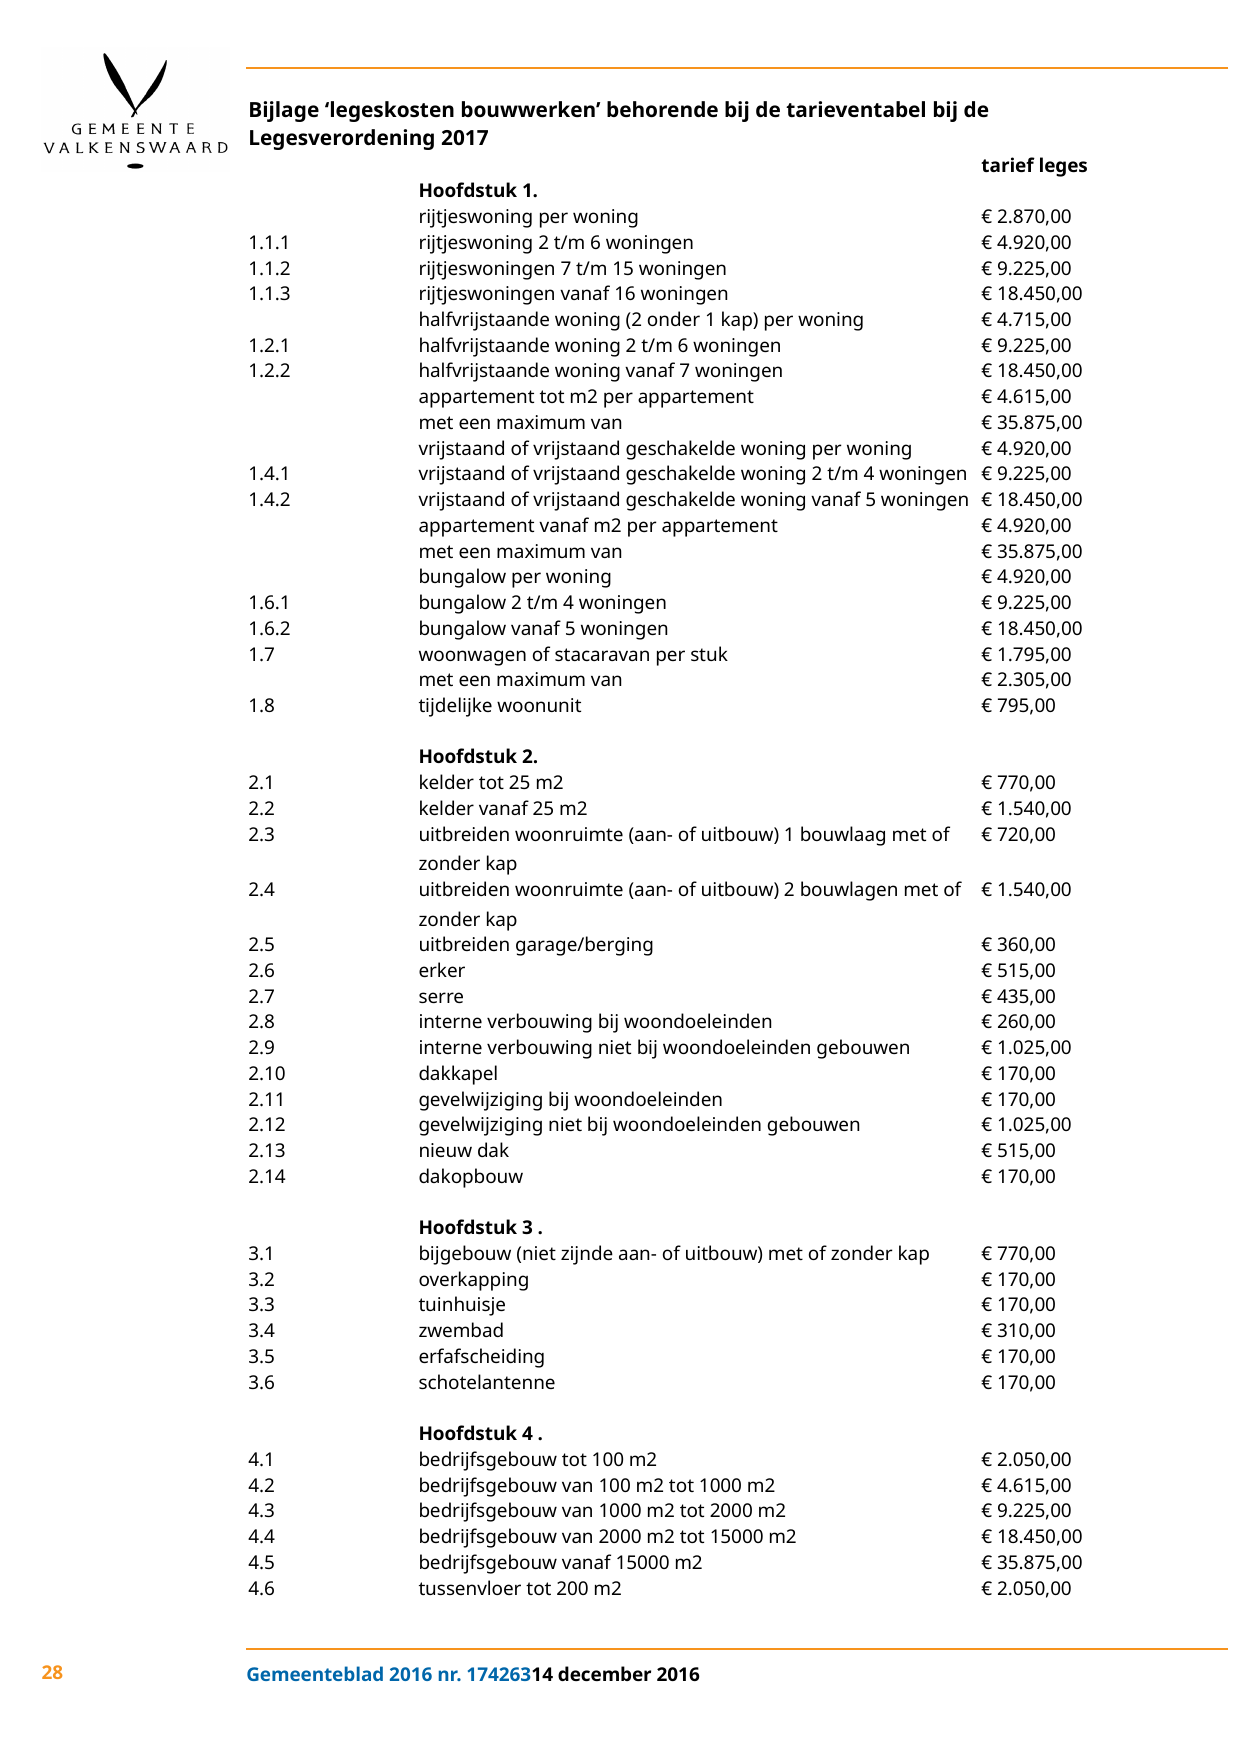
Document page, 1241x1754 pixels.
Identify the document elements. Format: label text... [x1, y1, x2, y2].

table_cell [248, 1189, 418, 1214]
table_cell met een maximum van [418, 409, 981, 435]
table_cell € 515,00 [981, 957, 1152, 983]
table_cell 3.6 [248, 1369, 418, 1394]
table_cell [248, 384, 418, 409]
table_cell 4.4 [248, 1523, 418, 1549]
table_header [248, 152, 418, 178]
table_cell zwembad [418, 1318, 981, 1343]
table_cell 4.2 [248, 1472, 418, 1497]
table_cell € 170,00 [981, 1060, 1152, 1086]
table_cell € 9.225,00 [981, 461, 1152, 486]
table_cell 1.4.1 [248, 461, 418, 486]
table_cell bedrijfsgebouw van 100 m2 tot 1000 m2 [418, 1472, 981, 1497]
table_cell 1.1.1 [248, 229, 418, 255]
table_cell € 170,00 [981, 1343, 1152, 1369]
table_cell 2.4 [248, 876, 418, 931]
table_cell 2.5 [248, 931, 418, 957]
table_cell 3.1 [248, 1240, 418, 1266]
table_cell [981, 718, 1152, 744]
table_cell € 4.920,00 [981, 564, 1152, 589]
table_cell 1.2.2 [248, 358, 418, 383]
table_cell [981, 744, 1152, 769]
table_cell € 35.875,00 [981, 538, 1152, 563]
table_cell [981, 1215, 1152, 1240]
table_cell € 4.615,00 [981, 1472, 1152, 1497]
table_cell bijgebouw (niet zijnde aan- of uitbouw) met of zonder kap [418, 1240, 981, 1266]
table_cell € 770,00 [981, 1240, 1152, 1266]
table_cell [418, 1189, 981, 1214]
table_cell [248, 1420, 418, 1446]
table_cell € 170,00 [981, 1086, 1152, 1112]
table_cell Hoofdstuk 2. [418, 744, 981, 769]
table_cell € 170,00 [981, 1292, 1152, 1317]
table_cell bedrijfsgebouw vanaf 15000 m2 [418, 1549, 981, 1575]
table_cell kelder vanaf 25 m2 [418, 795, 981, 821]
table_cell halfvrijstaande woning (2 onder 1 kap) per woning [418, 306, 981, 332]
table_cell nieuw dak [418, 1137, 981, 1163]
picture [41, 47, 231, 172]
table_cell uitbreiden woonruimte (aan- of uitbouw) 2 bouwlagen met of zonder kap [418, 876, 981, 931]
table_cell € 515,00 [981, 1137, 1152, 1163]
table_cell € 4.920,00 [981, 512, 1152, 538]
table_cell € 1.025,00 [981, 1034, 1152, 1060]
table_cell 4.5 [248, 1549, 418, 1575]
table_cell rijtjeswoning 2 t/m 6 woningen [418, 229, 981, 255]
table_cell € 2.870,00 [981, 203, 1152, 229]
table_cell 4.6 [248, 1575, 418, 1600]
table_cell € 260,00 [981, 1009, 1152, 1034]
table_cell rijtjeswoningen 7 t/m 15 woningen [418, 255, 981, 281]
table_header [418, 152, 981, 178]
table_cell 2.13 [248, 1137, 418, 1163]
table_cell halfvrijstaande woning vanaf 7 woningen [418, 358, 981, 383]
table_cell 2.14 [248, 1163, 418, 1189]
table_cell woonwagen of stacaravan per stuk [418, 641, 981, 666]
table_cell [981, 1395, 1152, 1420]
table_header tarief leges [981, 152, 1152, 178]
table_cell 2.3 [248, 821, 418, 876]
table_cell € 170,00 [981, 1163, 1152, 1189]
table_cell € 35.875,00 [981, 1549, 1152, 1575]
table_cell 1.6.1 [248, 589, 418, 615]
table_cell appartement tot m2 per appartement [418, 384, 981, 409]
table_cell 1.6.2 [248, 615, 418, 641]
table_cell bungalow vanaf 5 woningen [418, 615, 981, 641]
table_cell € 18.450,00 [981, 615, 1152, 641]
table_cell tussenvloer tot 200 m2 [418, 1575, 981, 1600]
table_cell 4.1 [248, 1446, 418, 1472]
table_cell rijtjeswoning per woning [418, 203, 981, 229]
table_cell € 1.025,00 [981, 1112, 1152, 1137]
table_cell gevelwijziging niet bij woondoeleinden gebouwen [418, 1112, 981, 1137]
table_cell € 35.875,00 [981, 409, 1152, 435]
table_cell Hoofdstuk 4 . [418, 1420, 981, 1446]
table_cell 3.5 [248, 1343, 418, 1369]
table_cell € 18.450,00 [981, 486, 1152, 512]
table_cell bedrijfsgebouw van 2000 m2 tot 15000 m2 [418, 1523, 981, 1549]
table_cell tijdelijke woonunit [418, 692, 981, 718]
table_cell 4.3 [248, 1498, 418, 1523]
table_cell 3.4 [248, 1318, 418, 1343]
table_cell serre [418, 983, 981, 1009]
table_cell [981, 1420, 1152, 1446]
table_cell € 1.795,00 [981, 641, 1152, 666]
table_cell € 4.920,00 [981, 229, 1152, 255]
table_cell gevelwijziging bij woondoeleinden [418, 1086, 981, 1112]
table_cell 1.7 [248, 641, 418, 666]
table_cell erker [418, 957, 981, 983]
table_cell [248, 203, 418, 229]
table_cell 2.6 [248, 957, 418, 983]
table_cell € 310,00 [981, 1318, 1152, 1343]
table_cell € 18.450,00 [981, 1523, 1152, 1549]
table_cell € 435,00 [981, 983, 1152, 1009]
table_cell 2.9 [248, 1034, 418, 1060]
table_cell 1.4.2 [248, 486, 418, 512]
table_cell [981, 178, 1152, 203]
table_cell [248, 744, 418, 769]
table_cell € 4.715,00 [981, 306, 1152, 332]
table_cell halfvrijstaande woning 2 t/m 6 woningen [418, 332, 981, 358]
table_cell € 18.450,00 [981, 281, 1152, 306]
table_cell tuinhuisje [418, 1292, 981, 1317]
table_cell [248, 1215, 418, 1240]
table_cell 3.3 [248, 1292, 418, 1317]
table_cell rijtjeswoningen vanaf 16 woningen [418, 281, 981, 306]
table_cell kelder tot 25 m2 [418, 769, 981, 795]
table_cell € 360,00 [981, 931, 1152, 957]
table_cell € 4.920,00 [981, 435, 1152, 461]
table_cell [248, 564, 418, 589]
table_cell € 2.305,00 [981, 666, 1152, 692]
table_cell Hoofdstuk 3 . [418, 1215, 981, 1240]
table_cell [248, 718, 418, 744]
table_cell 2.11 [248, 1086, 418, 1112]
table_cell bungalow per woning [418, 564, 981, 589]
table_cell bedrijfsgebouw tot 100 m2 [418, 1446, 981, 1472]
table_cell met een maximum van [418, 666, 981, 692]
table_cell 1.1.2 [248, 255, 418, 281]
table_cell € 9.225,00 [981, 255, 1152, 281]
table_cell bungalow 2 t/m 4 woningen [418, 589, 981, 615]
table_cell interne verbouwing bij woondoeleinden [418, 1009, 981, 1034]
table_cell [248, 1395, 418, 1420]
table_cell 2.2 [248, 795, 418, 821]
table_cell 1.8 [248, 692, 418, 718]
table_cell € 770,00 [981, 769, 1152, 795]
table_cell 2.10 [248, 1060, 418, 1086]
table_cell € 1.540,00 [981, 876, 1152, 931]
table_cell vrijstaand of vrijstaand geschakelde woning 2 t/m 4 woningen [418, 461, 981, 486]
table_cell overkapping [418, 1266, 981, 1292]
table_cell [248, 409, 418, 435]
table_cell € 795,00 [981, 692, 1152, 718]
table_cell [248, 538, 418, 563]
table_cell [248, 435, 418, 461]
table_cell interne verbouwing niet bij woondoeleinden gebouwen [418, 1034, 981, 1060]
table_cell 1.2.1 [248, 332, 418, 358]
table_cell 2.8 [248, 1009, 418, 1034]
table_cell € 1.540,00 [981, 795, 1152, 821]
table_cell € 9.225,00 [981, 1498, 1152, 1523]
table_cell schotelantenne [418, 1369, 981, 1394]
table_cell uitbreiden woonruimte (aan- of uitbouw) 1 bouwlaag met of zonder kap [418, 821, 981, 876]
table_cell 2.7 [248, 983, 418, 1009]
table_cell € 9.225,00 [981, 332, 1152, 358]
table_cell € 2.050,00 [981, 1575, 1152, 1600]
table_cell [248, 666, 418, 692]
table_cell dakopbouw [418, 1163, 981, 1189]
table_cell [248, 512, 418, 538]
table_cell bedrijfsgebouw van 1000 m2 tot 2000 m2 [418, 1498, 981, 1523]
table_cell [248, 178, 418, 203]
table_cell 1.1.3 [248, 281, 418, 306]
table_cell [981, 1189, 1152, 1214]
table_cell € 170,00 [981, 1369, 1152, 1394]
table_cell vrijstaand of vrijstaand geschakelde woning vanaf 5 woningen [418, 486, 981, 512]
table_cell [248, 306, 418, 332]
table_cell € 2.050,00 [981, 1446, 1152, 1472]
table_cell € 720,00 [981, 821, 1152, 876]
table_cell € 18.450,00 [981, 358, 1152, 383]
table_cell met een maximum van [418, 538, 981, 563]
table_cell vrijstaand of vrijstaand geschakelde woning per woning [418, 435, 981, 461]
table_cell € 4.615,00 [981, 384, 1152, 409]
table_cell € 9.225,00 [981, 589, 1152, 615]
table_cell dakkapel [418, 1060, 981, 1086]
table_cell erfafscheiding [418, 1343, 981, 1369]
table_cell uitbreiden garage/berging [418, 931, 981, 957]
table_cell 3.2 [248, 1266, 418, 1292]
table_cell Hoofdstuk 1. [418, 178, 981, 203]
table_cell [418, 1395, 981, 1420]
text Bijlage ‘legeskosten bouwwerken’ behorende bij de tarieventabel bij de Legesverordening 2017 [248, 95, 1152, 152]
table_cell appartement vanaf m2 per appartement [418, 512, 981, 538]
table_cell 2.12 [248, 1112, 418, 1137]
table_cell € 170,00 [981, 1266, 1152, 1292]
table_cell 2.1 [248, 769, 418, 795]
table_cell [418, 718, 981, 744]
